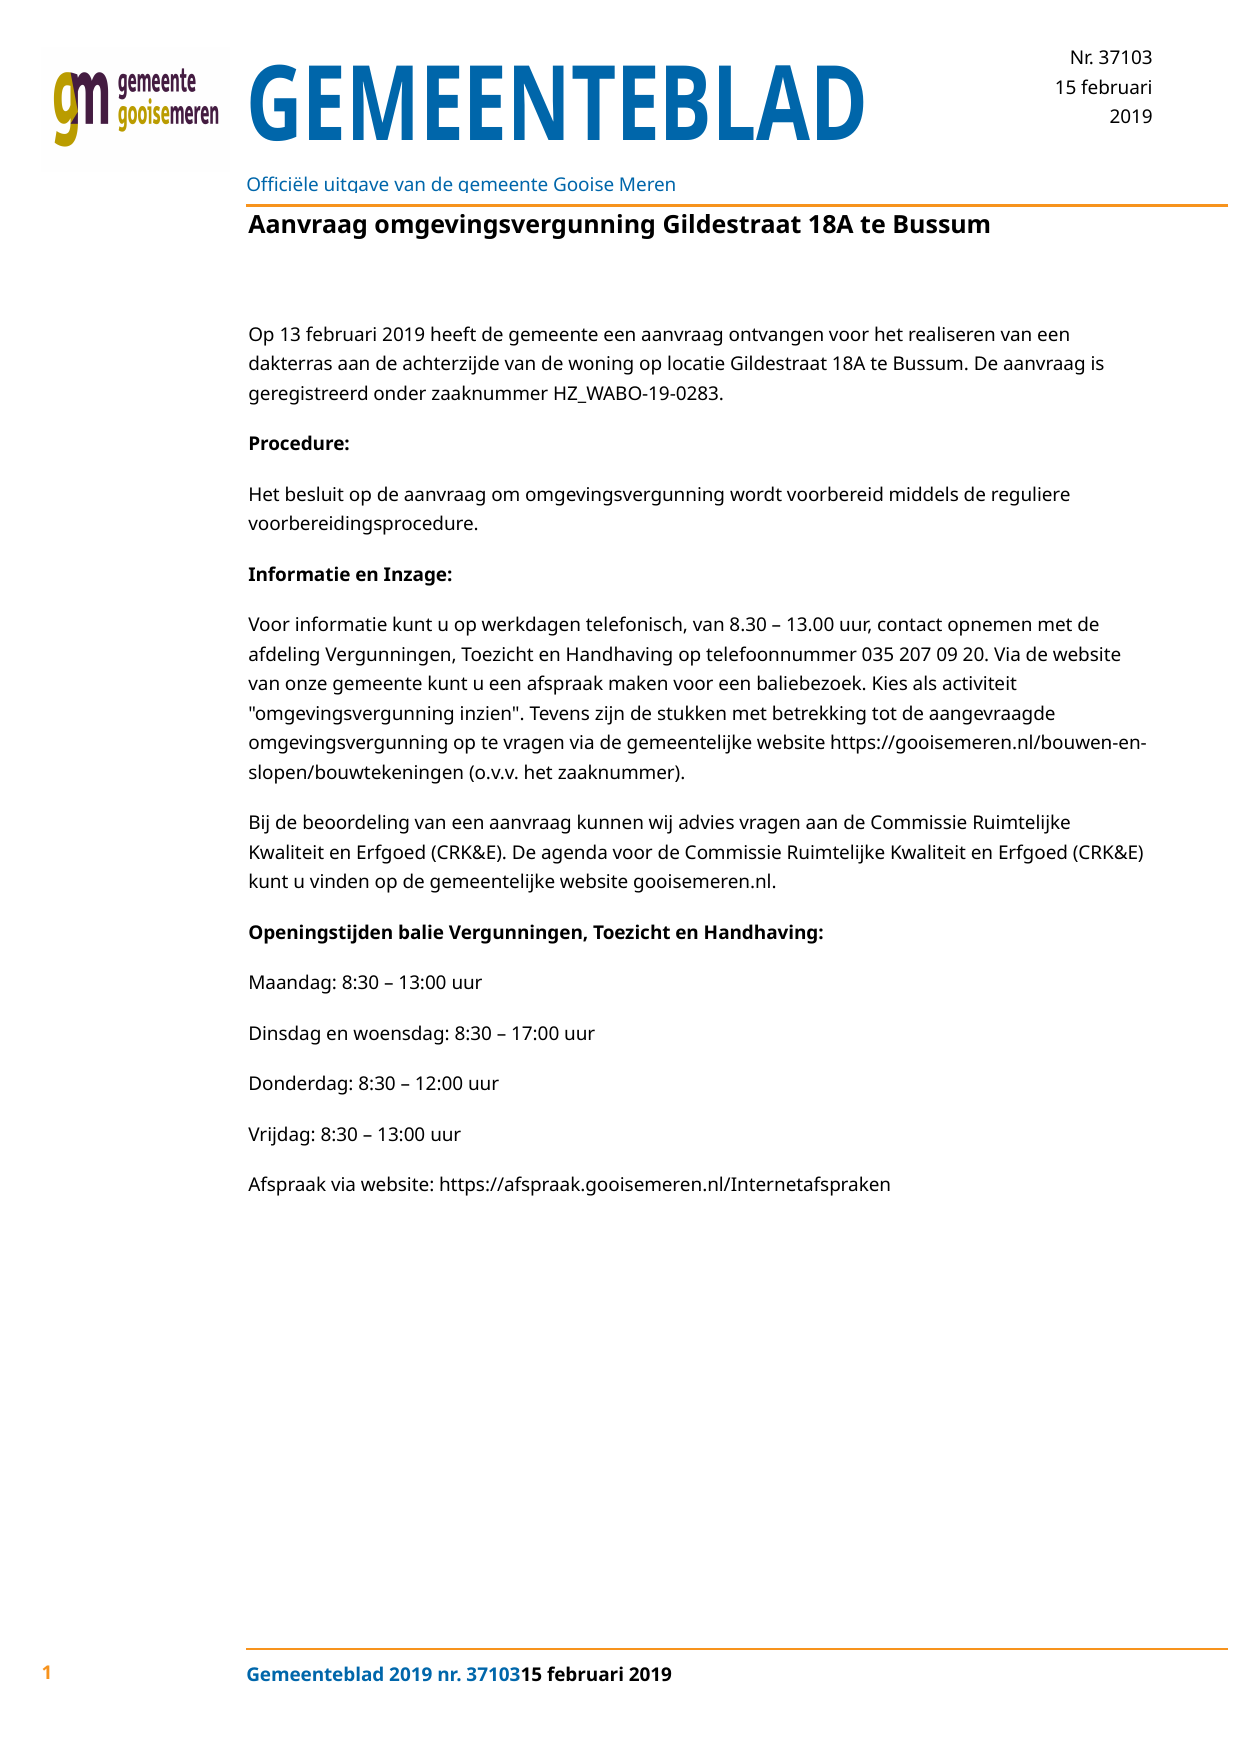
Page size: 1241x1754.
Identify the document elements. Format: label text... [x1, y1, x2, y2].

text Maandag: 8:30 – 13:00 uur [248, 969, 1152, 995]
text Vrijdag: 8:30 – 13:00 uur [248, 1121, 1152, 1146]
text Het besluit op de aanvraag om omgevingsvergunning wordt voorbereid middels de reguliere voorbereidingsprocedure. [248, 481, 1152, 536]
text Aanvraag omgevingsvergunning Gildestraat 18A te Bussum [248, 207, 1152, 241]
text Afspraak via website: https://afspraak.gooisemeren.nl/Internetafspraken [248, 1171, 1152, 1197]
text Voor informatie kunt u op werkdagen telefonisch, van 8.30 – 13.00 uur, contact opnemen met de afdeling Vergunningen, Toezicht en Handhaving op telefoonnummer 035 207 09 20. Via de website van onze gemeente kunt u een afspraak maken voor een baliebezoek. Kies als activiteit "omgevingsvergunning inzien". Tevens zijn de stukken met betrekking tot de aangevraagde omgevingsvergunning op te vragen via de gemeentelijke website https://gooisemeren.nl/bouwen-en-slopen/bouwtekeningen (o.v.v. het zaaknummer). [248, 611, 1152, 785]
text Informatie en Inzage: [248, 561, 1152, 586]
text Procedure: [248, 430, 1152, 456]
picture [41, 47, 231, 172]
text Dinsdag en woensdag: 8:30 – 17:00 uur [248, 1020, 1152, 1046]
text Openingstijden balie Vergunningen, Toezicht en Handhaving: [248, 919, 1152, 945]
text Donderdag: 8:30 – 12:00 uur [248, 1070, 1152, 1096]
text Op 13 februari 2019 heeft de gemeente een aanvraag ontvangen voor het realiseren van een dakterras aan de achterzijde van de woning op locatie Gildestraat 18A te Bussum. De aanvraag is geregistreerd onder zaaknummer HZ_WABO-19-0283. [248, 321, 1152, 406]
text Bij de beoordeling van een aanvraag kunnen wij advies vragen aan de Commissie Ruimtelijke Kwaliteit en Erfgoed (CRK&E). De agenda voor de Commissie Ruimtelijke Kwaliteit en Erfgoed (CRK&E) kunt u vinden op de gemeentelijke website gooisemeren.nl. [248, 809, 1152, 894]
